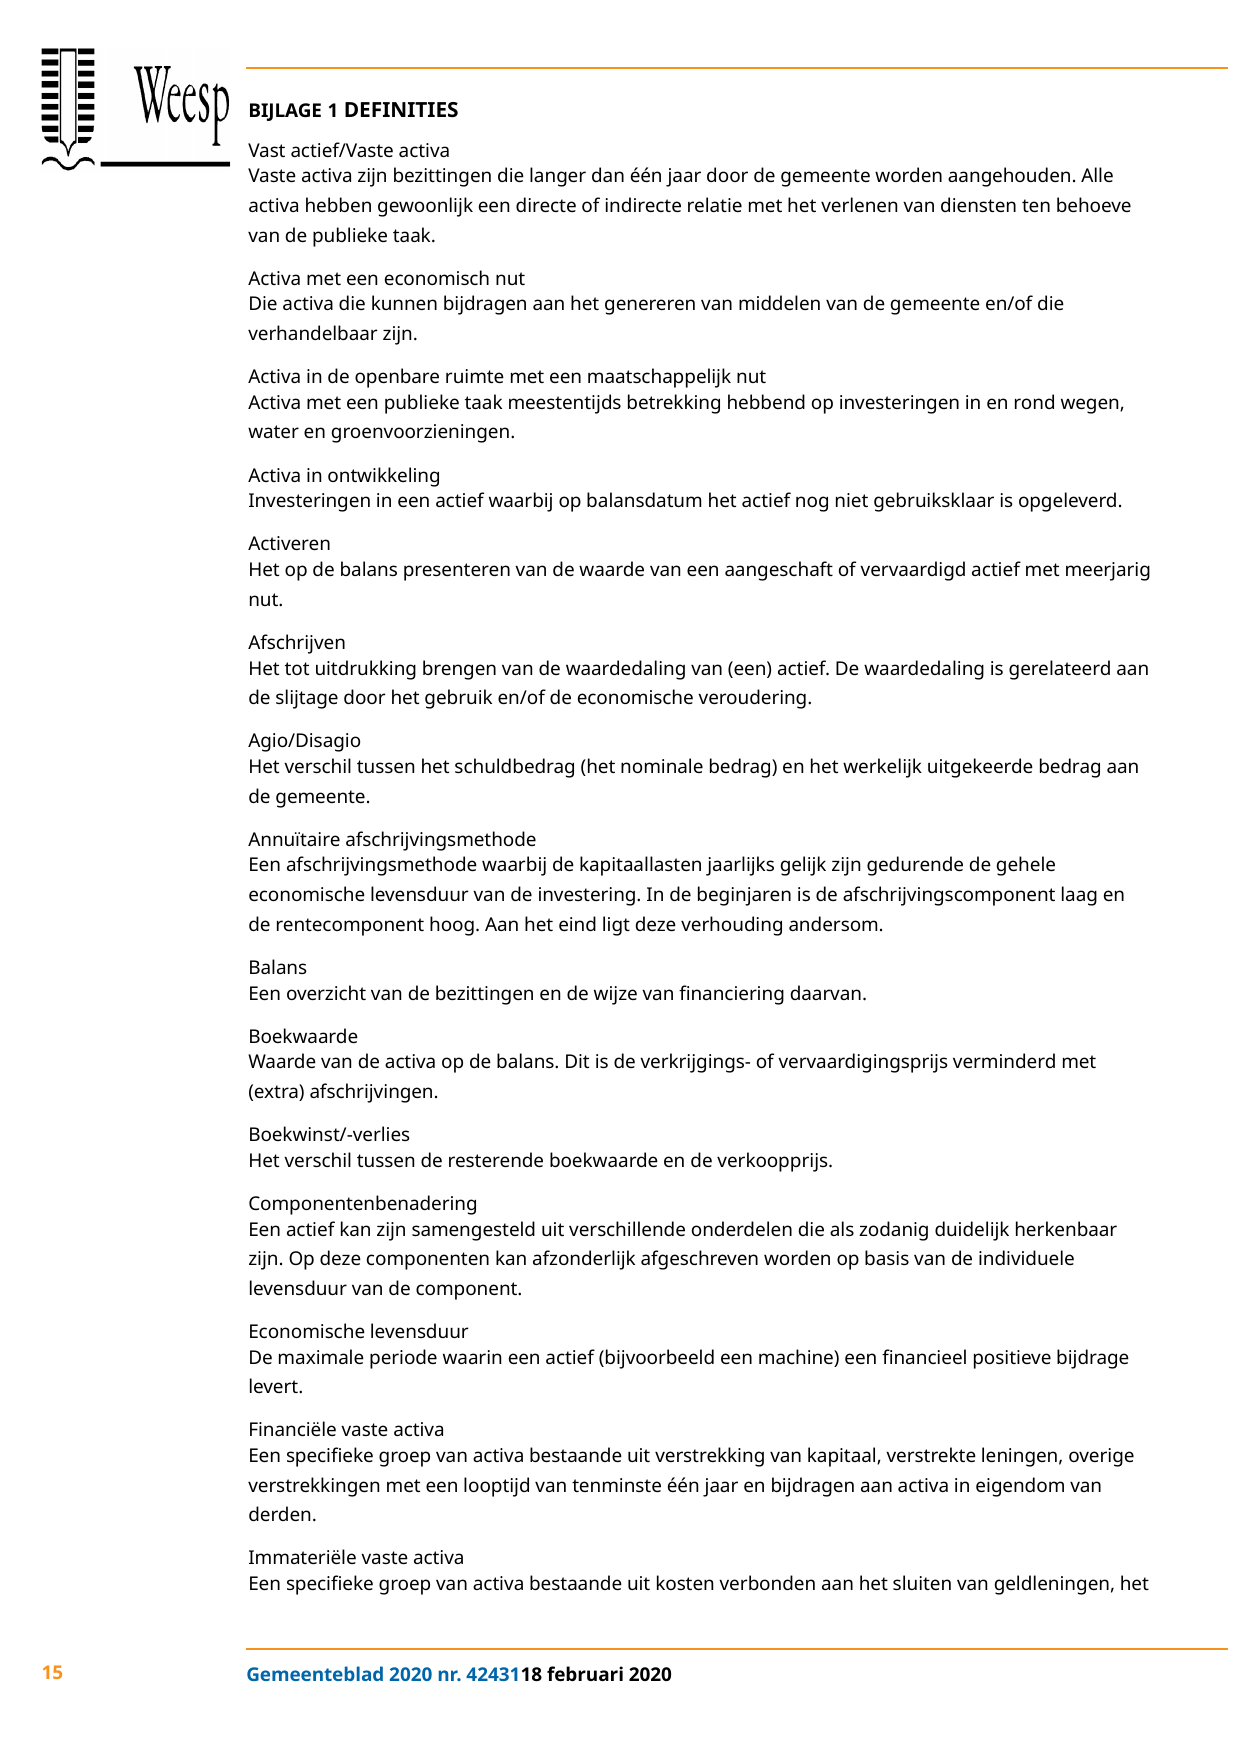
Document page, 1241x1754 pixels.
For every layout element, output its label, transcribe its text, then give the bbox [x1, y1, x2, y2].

text Een specifieke groep van activa bestaande uit kosten verbonden aan het sluiten van geldleningen, het [248, 1570, 1152, 1596]
text BIJLAGE 1 DEFINITIES [248, 95, 1152, 123]
text Balans [248, 954, 1152, 980]
text Een specifieke groep van activa bestaande uit verstrekking van kapitaal, verstrekte leningen, overige verstrekkingen met een looptijd van tenminste één jaar en bijdragen aan activa in eigendom van derden. [248, 1442, 1152, 1527]
text Het op de balans presenteren van de waarde van een aangeschaft of vervaardigd actief met meerjarig nut. [248, 556, 1152, 612]
text Boekwinst/-verlies [248, 1121, 1152, 1147]
text Economische levensduur [248, 1318, 1152, 1344]
text Agio/Disagio [248, 727, 1152, 753]
text Immateriële vaste activa [248, 1544, 1152, 1570]
text Activa met een economisch nut [248, 265, 1152, 291]
text Boekwaarde [248, 1023, 1152, 1048]
text Activeren [248, 531, 1152, 556]
text Investeringen in een actief waarbij op balansdatum het actief nog niet gebruiksklaar is opgeleverd. [248, 487, 1152, 513]
text Activa in de openbare ruimte met een maatschappelijk nut [248, 363, 1152, 389]
text Het tot uitdrukking brengen van de waardedaling van (een) actief. De waardedaling is gerelateerd aan de slijtage door het gebruik en/of de economische veroudering. [248, 655, 1152, 710]
text Activa met een publieke taak meestentijds betrekking hebbend op investeringen in en rond wegen, water en groenvoorzieningen. [248, 389, 1152, 444]
text Afschrijven [248, 629, 1152, 655]
text De maximale periode waarin een actief (bijvoorbeeld een machine) een financieel positieve bijdrage levert. [248, 1344, 1152, 1399]
text Een actief kan zijn samengesteld uit verschillende onderdelen die als zodanig duidelijk herkenbaar zijn. Op deze componenten kan afzonderlijk afgeschreven worden op basis van de individuele levensduur van de component. [248, 1216, 1152, 1301]
text Waarde van de activa op de balans. Dit is de verkrijgings- of vervaardigingsprijs verminderd met (extra) afschrijvingen. [248, 1048, 1152, 1104]
text Een overzicht van de bezittingen en de wijze van financiering daarvan. [248, 980, 1152, 1005]
text Annuïtaire afschrijvingsmethode [248, 826, 1152, 852]
text Het verschil tussen de resterende boekwaarde en de verkoopprijs. [248, 1147, 1152, 1173]
text Een afschrijvingsmethode waarbij de kapitaallasten jaarlijks gelijk zijn gedurende de gehele economische levensduur van de investering. In de beginjaren is de afschrijvingscomponent laag en de rentecomponent hoog. Aan het eind ligt deze verhouding andersom. [248, 852, 1152, 937]
picture [41, 47, 231, 172]
text Componentenbenadering [248, 1190, 1152, 1216]
text Financiële vaste activa [248, 1417, 1152, 1442]
text Die activa die kunnen bijdragen aan het genereren van middelen van de gemeente en/of die verhandelbaar zijn. [248, 291, 1152, 346]
text Het verschil tussen het schuldbedrag (het nominale bedrag) en het werkelijk uitgekeerde bedrag aan de gemeente. [248, 753, 1152, 808]
text Vast actief/Vaste activa [248, 137, 1152, 163]
text Activa in ontwikkeling [248, 462, 1152, 487]
text Vaste activa zijn bezittingen die langer dan één jaar door de gemeente worden aangehouden. Alle activa hebben gewoonlijk een directe of indirecte relatie met het verlenen van diensten ten behoeve van de publieke taak. [248, 163, 1152, 247]
